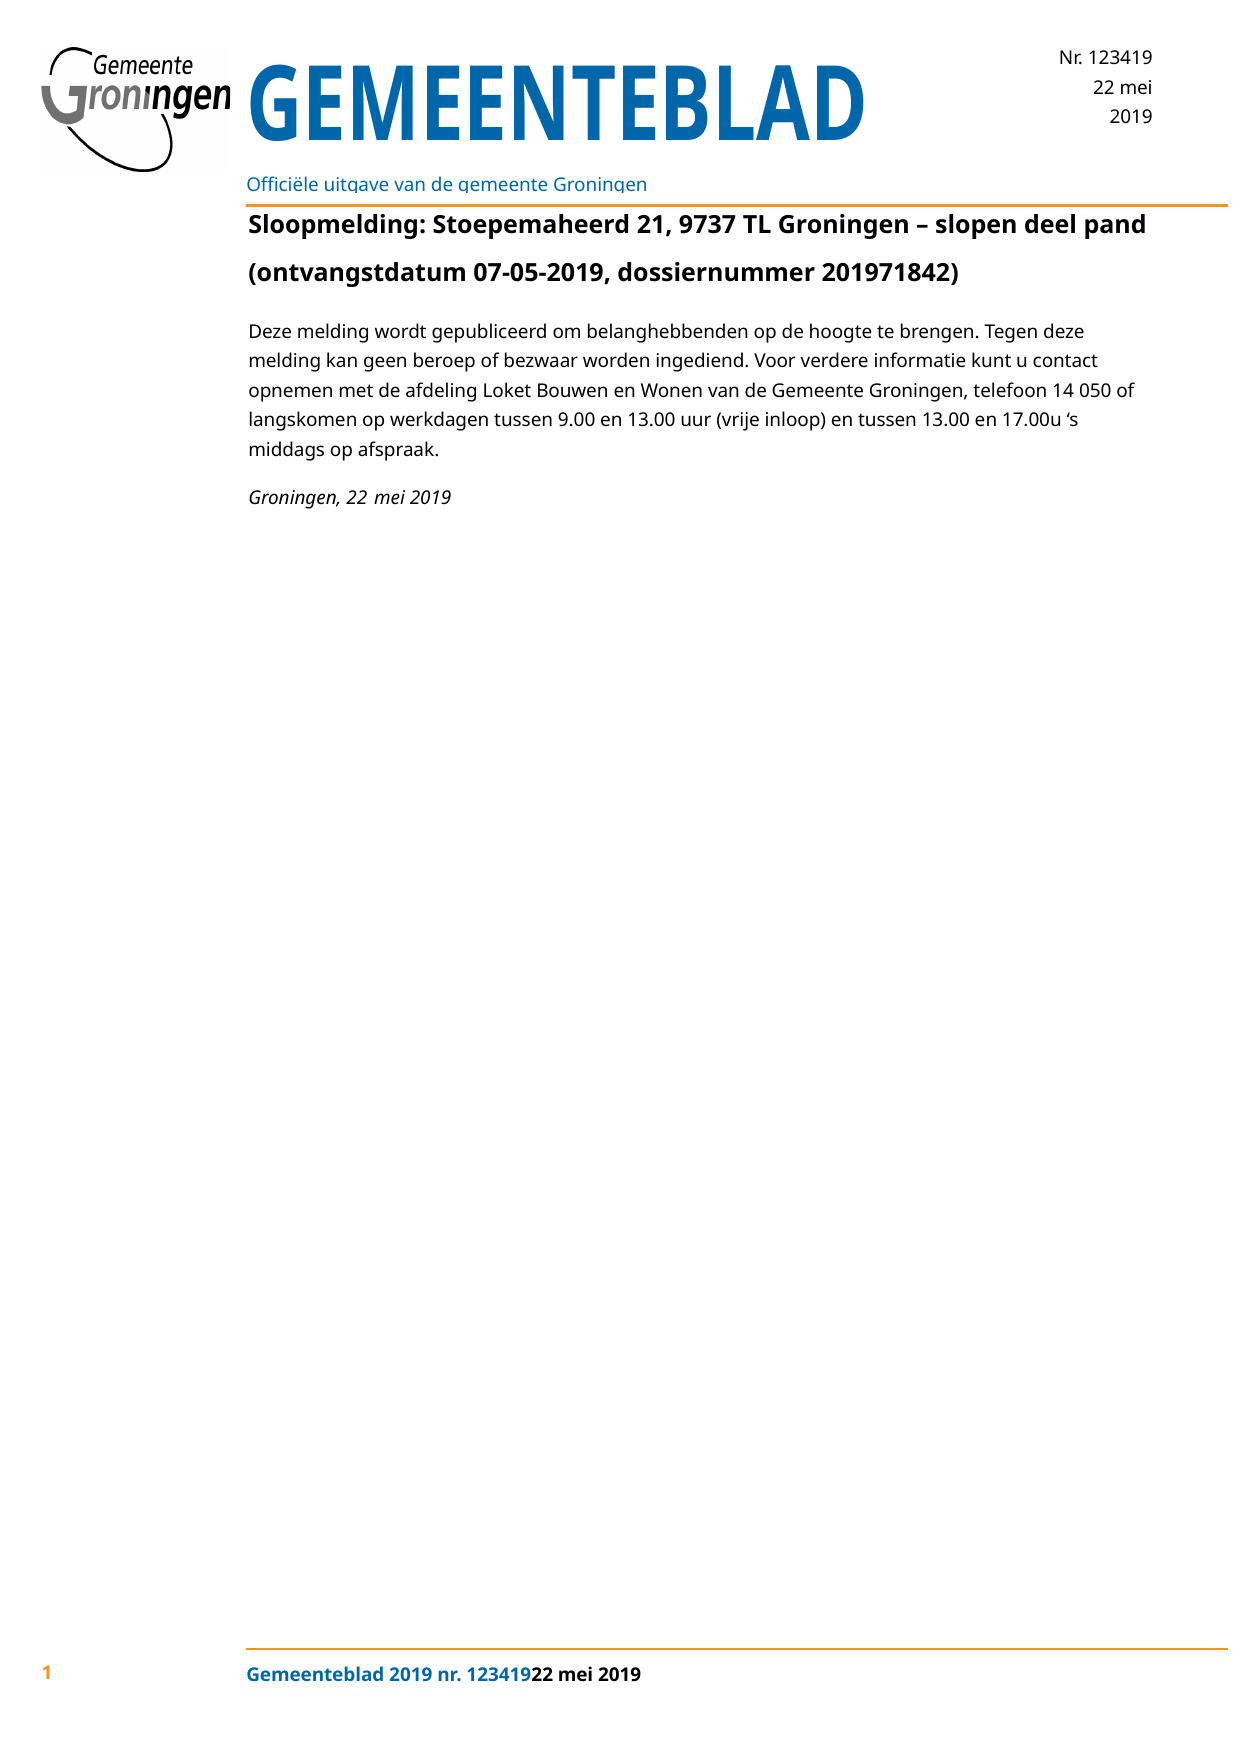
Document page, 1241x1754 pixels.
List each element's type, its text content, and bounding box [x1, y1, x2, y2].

text Sloopmelding: Stoepemaheerd 21, 9737 TL Groningen – slopen deel pand (ontvangstdatum 07-05-2019, dossiernummer 201971842) [248, 207, 1152, 288]
text Groningen, 22 mei 2019 [248, 484, 1152, 510]
text Deze melding wordt gepubliceerd om belanghebbenden op de hoogte te brengen. Tegen deze melding kan geen beroep of bezwaar worden ingediend. Voor verdere informatie kunt u contact opnemen met de afdeling Loket Bouwen en Wonen van de Gemeente Groningen, telefoon 14 050 of langskomen op werkdagen tussen 9.00 en 13.00 uur (vrije inloop) en tussen 13.00 en 17.00u ‘s middags op afspraak. [248, 318, 1152, 462]
picture [41, 47, 231, 172]
